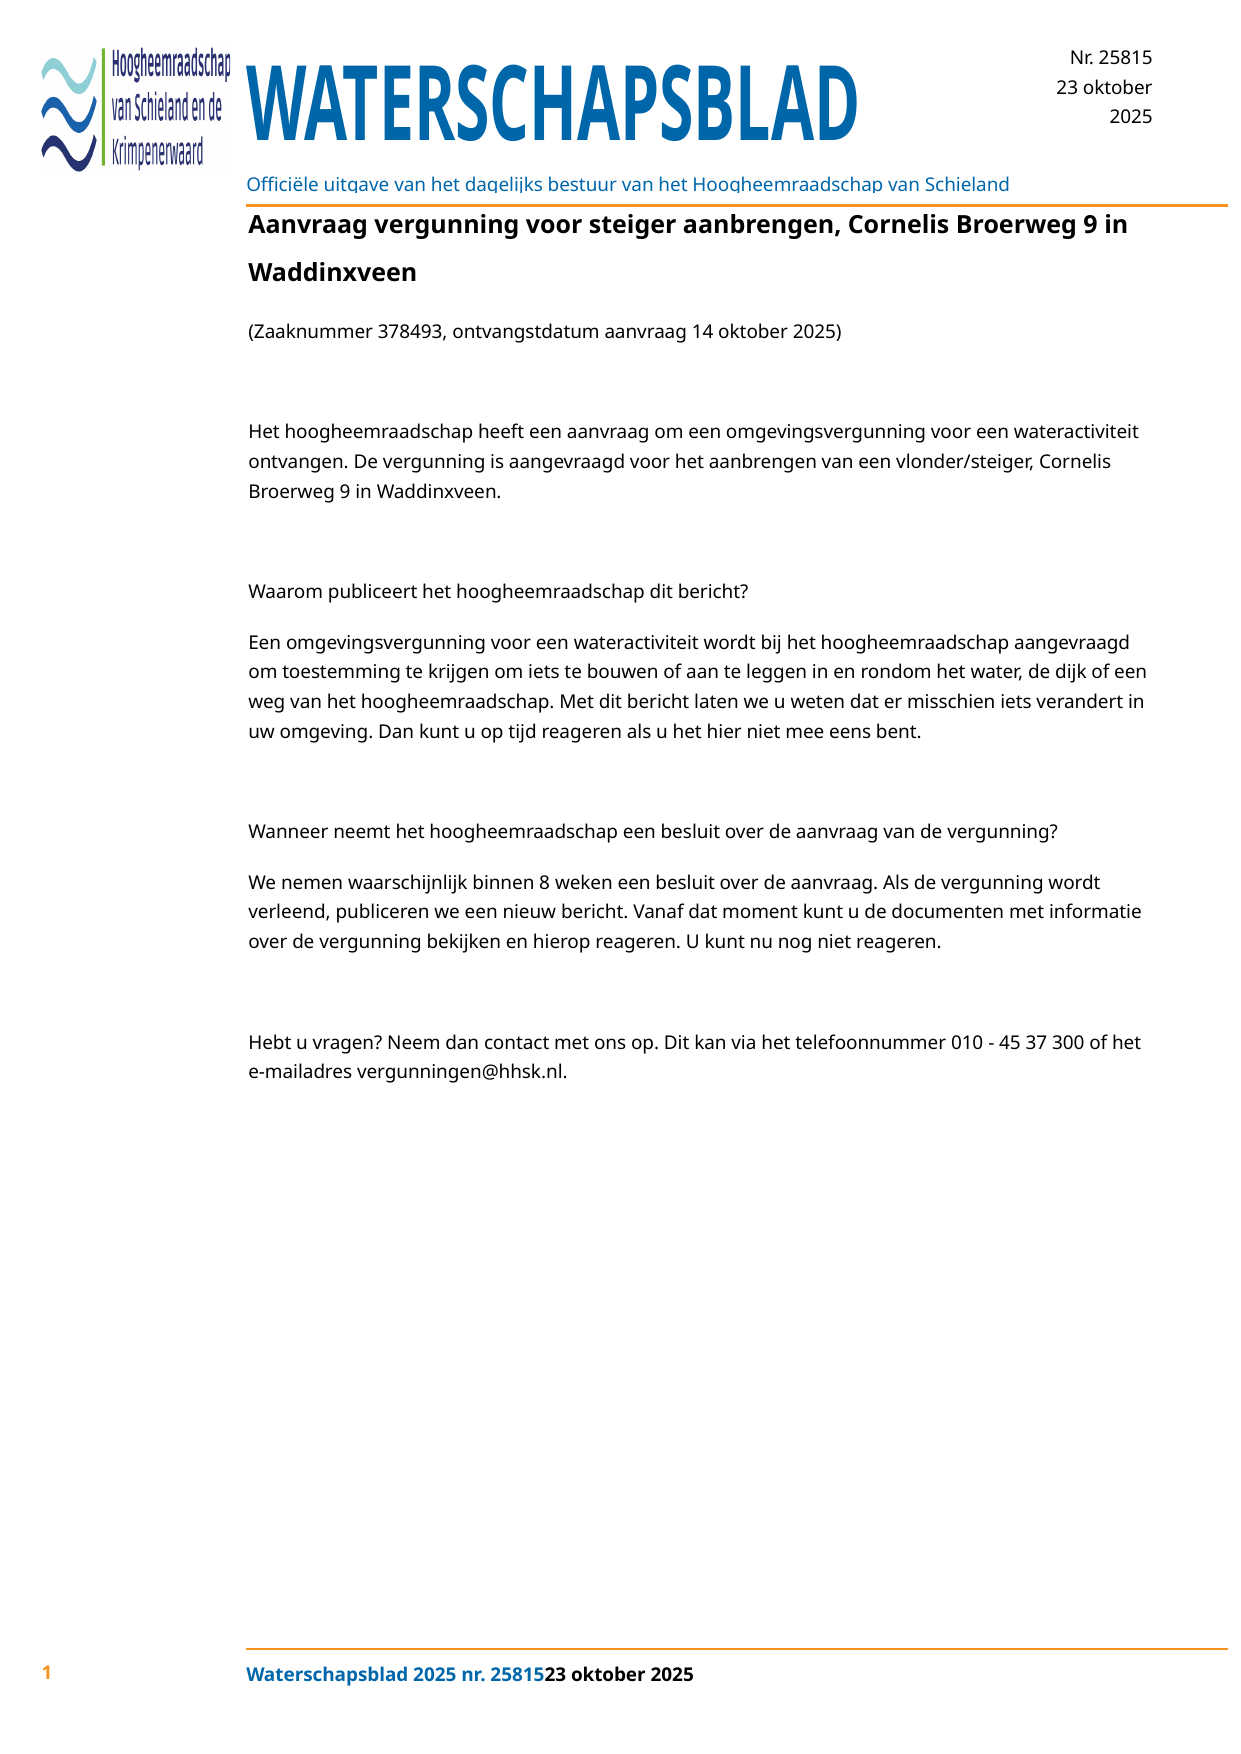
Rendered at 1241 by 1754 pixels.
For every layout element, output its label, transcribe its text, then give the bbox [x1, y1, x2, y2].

text We nemen waarschijnlijk binnen 8 weken een besluit over de aanvraag. Als de vergunning wordt verleend, publiceren we een nieuw bericht. Vanaf dat moment kunt u de documenten met informatie over de vergunning bekijken en hierop reageren. U kunt nu nog niet reageren. [248, 869, 1152, 954]
text Wanneer neemt het hoogheemraadschap een besluit over de aanvraag van de vergunning? [248, 819, 1152, 844]
text Aanvraag vergunning voor steiger aanbrengen, Cornelis Broerweg 9 in Waddinxveen [248, 207, 1152, 288]
text Een omgevingsvergunning voor een wateractiviteit wordt bij het hoogheemraadschap aangevraagd om toestemming te krijgen om iets te bouwen of aan te leggen in en rondom het water, de dijk of een weg van het hoogheemraadschap. Met dit bericht laten we u weten dat er misschien iets verandert in uw omgeving. Dan kunt u op tijd reageren als u het hier niet mee eens bent. [248, 629, 1152, 744]
text Het hoogheemraadschap heeft een aanvraag om een omgevingsvergunning voor een wateractiviteit ontvangen. De vergunning is aangevraagd voor het aanbrengen van een vlonder/steiger, Cornelis Broerweg 9 in Waddinxveen. [248, 419, 1152, 504]
text Hebt u vragen? Neem dan contact met ons op. Dit kan via het telefoonnummer 010 - 45 37 300 of het e-mailadres vergunningen@hhsk.nl. [248, 1029, 1152, 1084]
text Waarom publiceert het hoogheemraadschap dit bericht? [248, 579, 1152, 604]
picture [41, 47, 231, 172]
text (Zaaknummer 378493, ontvangstdatum aanvraag 14 oktober 2025) [248, 318, 1152, 344]
